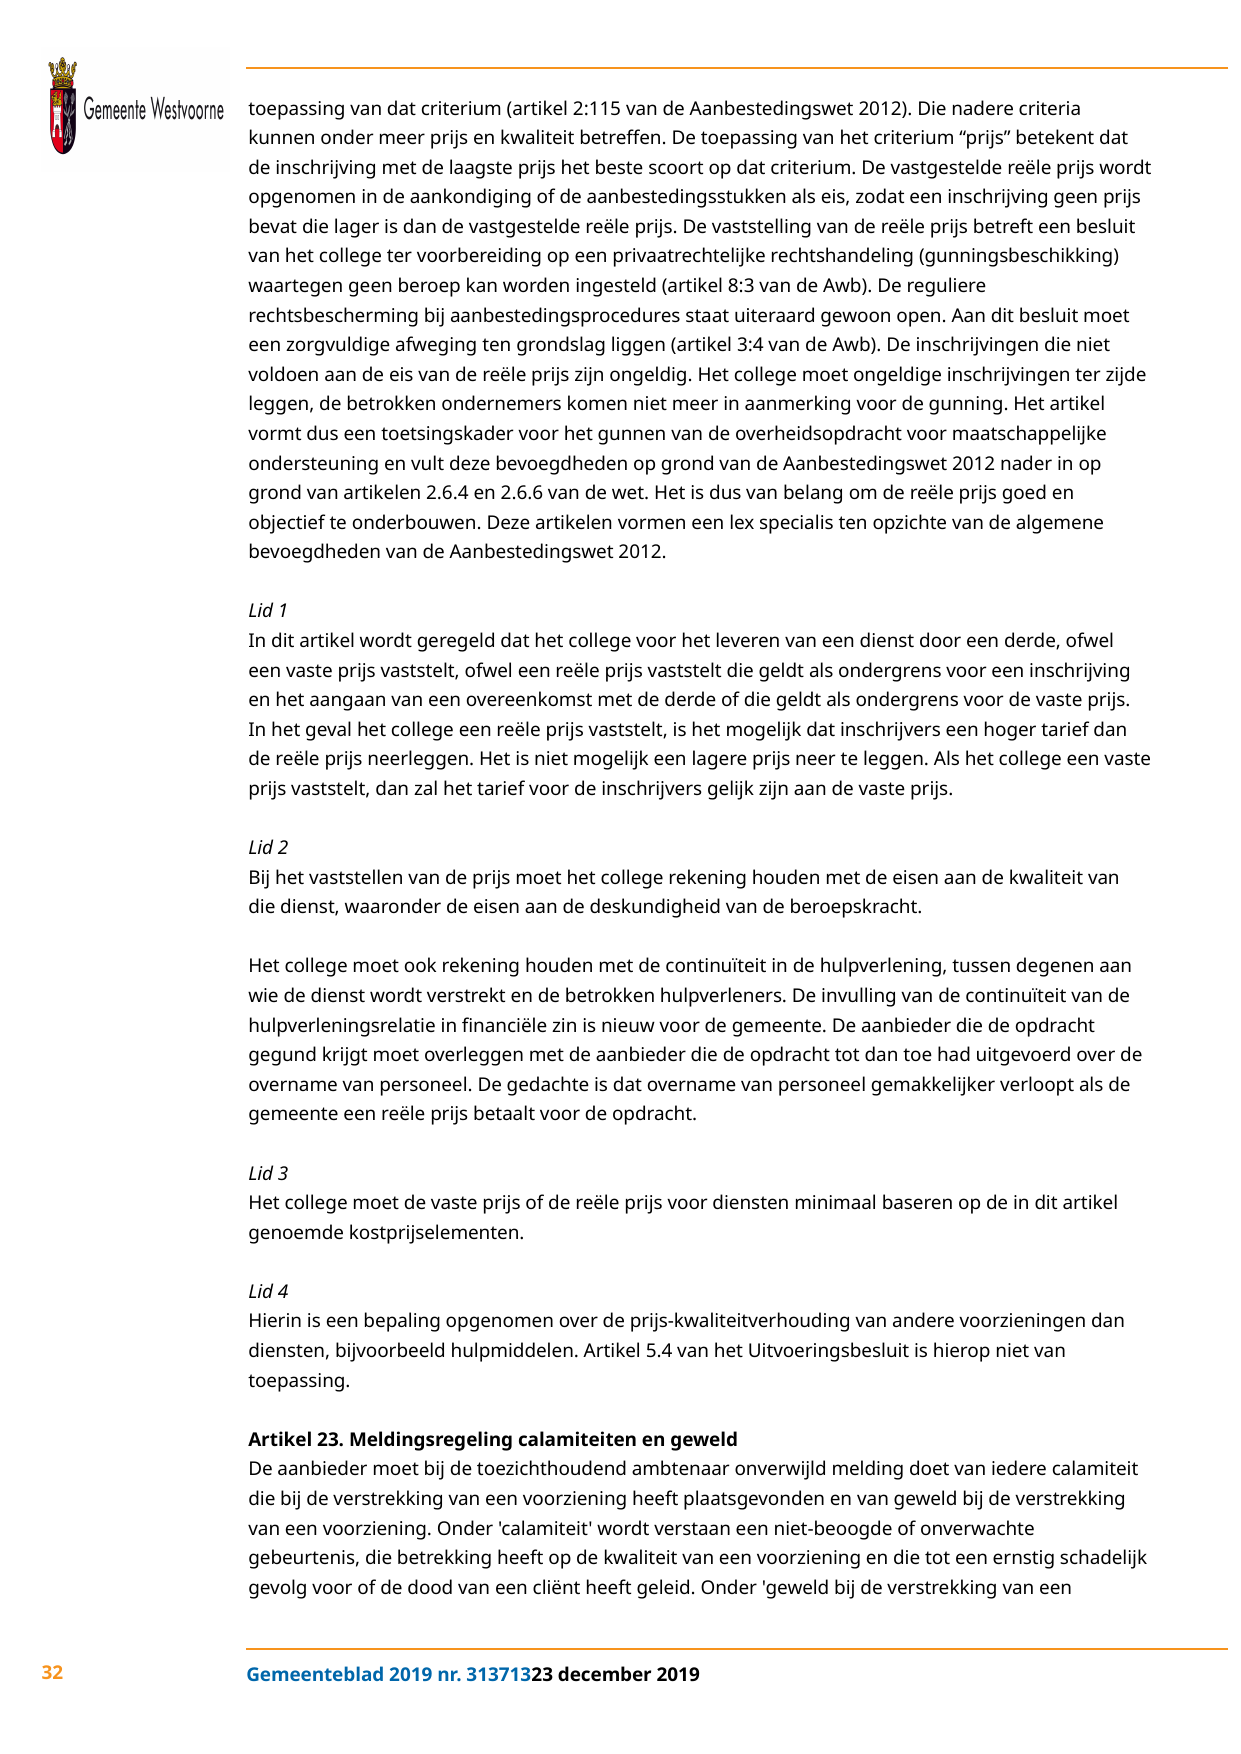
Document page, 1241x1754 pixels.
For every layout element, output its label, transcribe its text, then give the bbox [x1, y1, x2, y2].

text Bij het vaststellen van de prijs moet het college rekening houden met de eisen aan de kwaliteit van die dienst, waaronder de eisen aan de deskundigheid van de beroepskracht. [248, 864, 1152, 919]
text Lid 1 [248, 598, 1152, 623]
text toepassing van dat criterium (artikel 2:115 van de Aanbestedingswet 2012). Die nadere criteria kunnen onder meer prijs en kwaliteit betreffen. De toepassing van het criterium “prijs” betekent dat de inschrijving met de laagste prijs het beste scoort op dat criterium. De vastgestelde reële prijs wordt opgenomen in de aankondiging of de aanbestedingsstukken als eis, zodat een inschrijving geen prijs bevat die lager is dan de vastgestelde reële prijs. De vaststelling van de reële prijs betreft een besluit van het college ter voorbereiding op een privaatrechtelijke rechtshandeling (gunningsbeschikking) waartegen geen beroep kan worden ingesteld (artikel 8:3 van de Awb). De reguliere rechtsbescherming bij aanbestedingsprocedures staat uiteraard gewoon open. Aan dit besluit moet een zorgvuldige afweging ten grondslag liggen (artikel 3:4 van de Awb). De inschrijvingen die niet voldoen aan de eis van de reële prijs zijn ongeldig. Het college moet ongeldige inschrijvingen ter zijde leggen, de betrokken ondernemers komen niet meer in aanmerking voor de gunning. Het artikel vormt dus een toetsingskader voor het gunnen van de overheidsopdracht voor maatschappelijke ondersteuning en vult deze bevoegdheden op grond van de Aanbestedingswet 2012 nader in op grond van artikelen 2.6.4 en 2.6.6 van de wet. Het is dus van belang om de reële prijs goed en objectief te onderbouwen. Deze artikelen vormen een lex specialis ten opzichte van de algemene bevoegdheden van de Aanbestedingswet 2012. [248, 95, 1152, 564]
text Het college moet de vaste prijs of de reële prijs voor diensten minimaal baseren op de in dit artikel genoemde kostprijselementen. [248, 1189, 1152, 1245]
text Artikel 23. Meldingsregeling calamiteiten en geweld [248, 1426, 1152, 1452]
text In dit artikel wordt geregeld dat het college voor het leveren van een dienst door een derde, ofwel een vaste prijs vaststelt, ofwel een reële prijs vaststelt die geldt als ondergrens voor een inschrijving en het aangaan van een overeenkomst met de derde of die geldt als ondergrens voor de vaste prijs. In het geval het college een reële prijs vaststelt, is het mogelijk dat inschrijvers een hoger tarief dan de reële prijs neerleggen. Het is niet mogelijk een lagere prijs neer te leggen. Als het college een vaste prijs vaststelt, dan zal het tarief voor de inschrijvers gelijk zijn aan de vaste prijs. [248, 627, 1152, 801]
text Hierin is een bepaling opgenomen over de prijs-kwaliteitverhouding van andere voorzieningen dan diensten, bijvoorbeeld hulpmiddelen. Artikel 5.4 van het Uitvoeringsbesluit is hierop niet van toepassing. [248, 1308, 1152, 1393]
text Lid 2 [248, 834, 1152, 860]
text Het college moet ook rekening houden met de continuïteit in de hulpverlening, tussen degenen aan wie de dienst wordt verstrekt en de betrokken hulpverleners. De invulling van de continuïteit van de hulpverleningsrelatie in financiële zin is nieuw voor de gemeente. De aanbieder die de opdracht gegund krijgt moet overleggen met de aanbieder die de opdracht tot dan toe had uitgevoerd over de overname van personeel. De gedachte is dat overname van personeel gemakkelijker verloopt als de gemeente een reële prijs betaalt voor de opdracht. [248, 953, 1152, 1126]
text De aanbieder moet bij de toezichthoudend ambtenaar onverwijld melding doet van iedere calamiteit die bij de verstrekking van een voorziening heeft plaatsgevonden en van geweld bij de verstrekking van een voorziening. Onder 'calamiteit' wordt verstaan een niet-beoogde of onverwachte gebeurtenis, die betrekking heeft op de kwaliteit van een voorziening en die tot een ernstig schadelijk gevolg voor of de dood van een cliënt heeft geleid. Onder 'geweld bij de verstrekking van een [248, 1456, 1152, 1600]
picture [41, 47, 231, 172]
text Lid 3 [248, 1160, 1152, 1186]
text Lid 4 [248, 1278, 1152, 1304]
